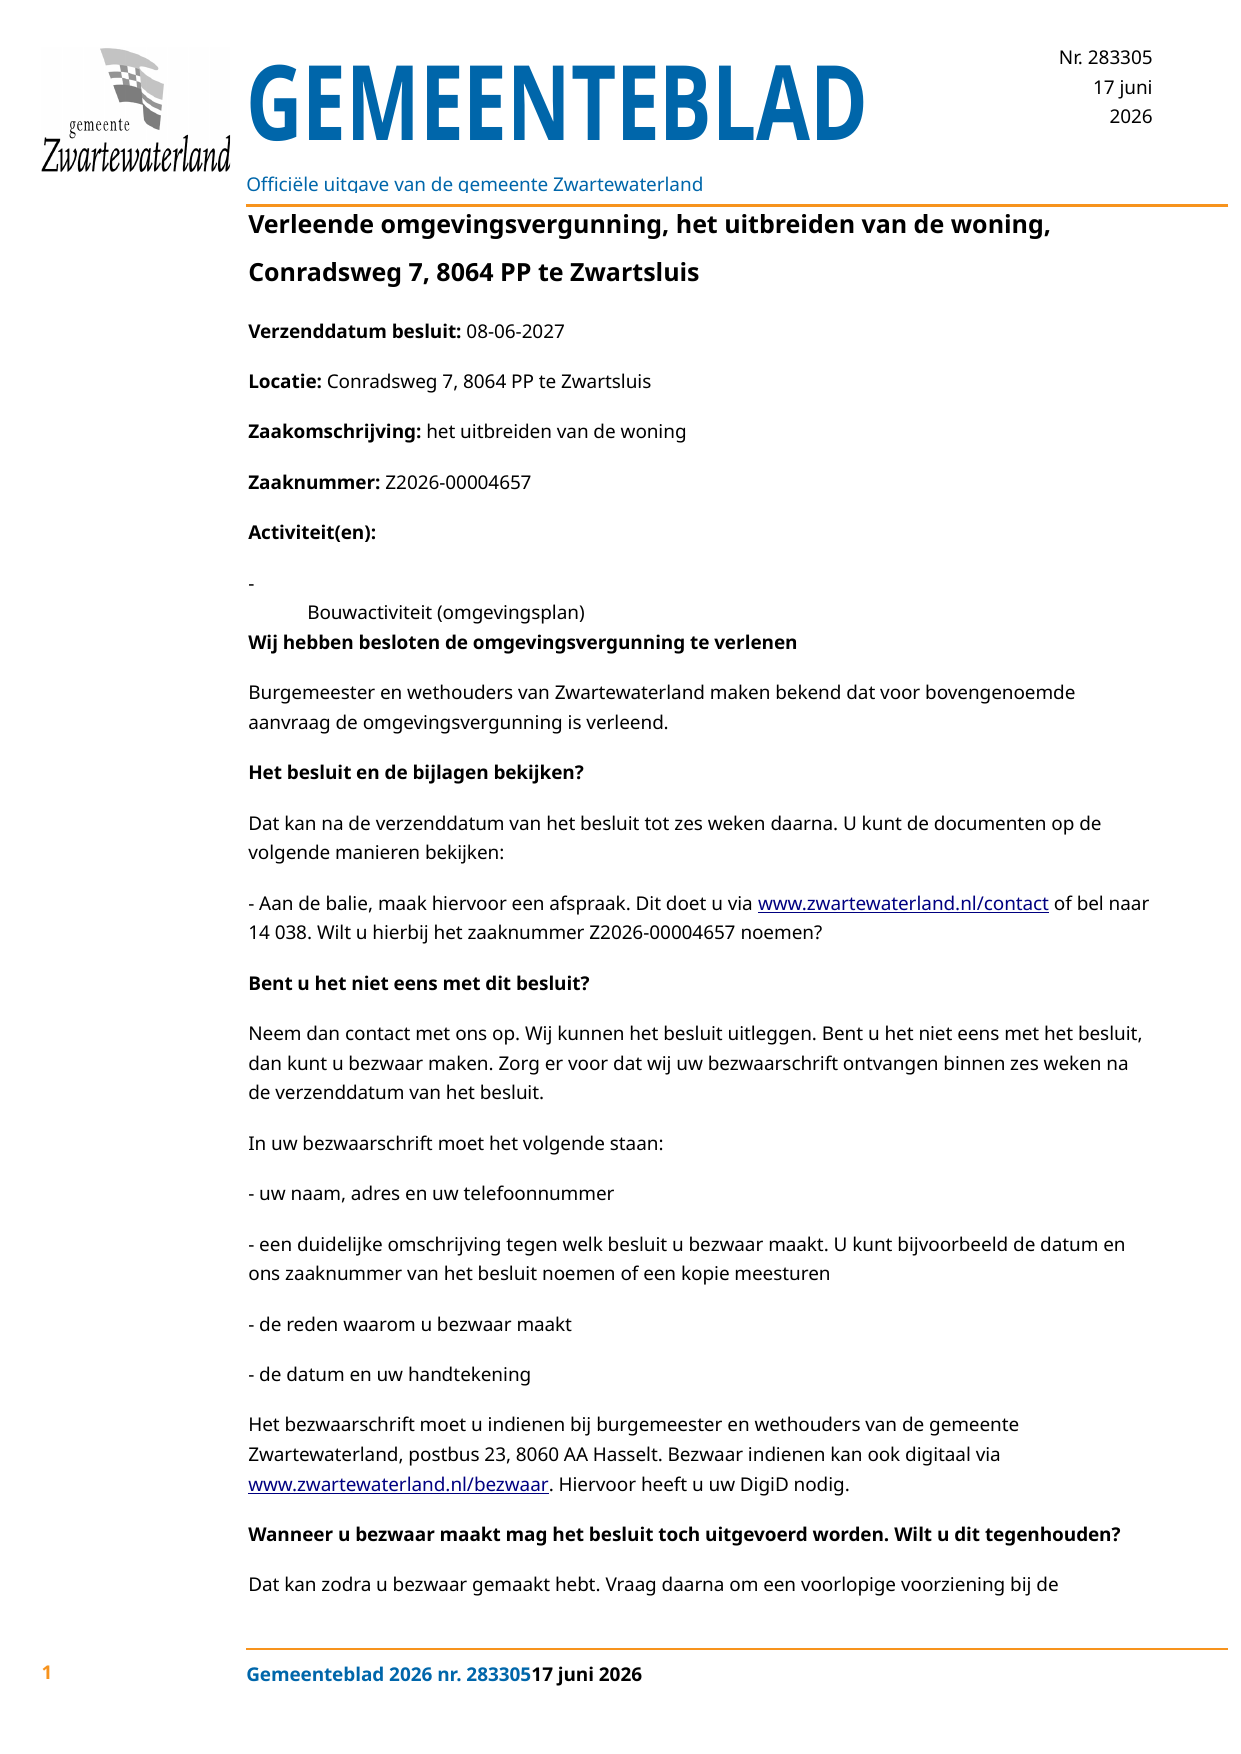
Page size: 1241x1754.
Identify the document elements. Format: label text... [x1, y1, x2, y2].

text Wanneer u bezwaar maakt mag het besluit toch uitgevoerd worden. Wilt u dit tegenhouden? [248, 1521, 1152, 1547]
text Bent u het niet eens met dit besluit? [248, 970, 1152, 996]
text Verzenddatum besluit: 08-06-2027 [248, 318, 1152, 344]
text - de datum en uw handtekening [248, 1361, 1152, 1387]
text - een duidelijke omschrijving tegen welk besluit u bezwaar maakt. U kunt bijvoorbeeld de datum en ons zaaknummer van het besluit noemen of een kopie meesturen [248, 1231, 1152, 1286]
text In uw bezwaarschrift moet het volgende staan: [248, 1130, 1152, 1156]
text - Aan de balie, maak hiervoor een afspraak. Dit doet u via www.zwartewaterland.nl/contact of bel naar 14 038. Wilt u hierbij het zaaknummer Z2026-00004657 noemen? [248, 890, 1152, 945]
text Burgemeester en wethouders van Zwartewaterland maken bekend dat voor bovengenoemde aanvraag de omgevingsvergunning is verleend. [248, 679, 1152, 735]
text Neem dan contact met ons op. Wij kunnen het besluit uitleggen. Bent u het niet eens met het besluit, dan kunt u bezwaar maken. Zorg er voor dat wij uw bezwaarschrift ontvangen binnen zes weken na de verzenddatum van het besluit. [248, 1020, 1152, 1105]
text Zaakomschrijving: het uitbreiden van de woning [248, 419, 1152, 444]
text Dat kan na de verzenddatum van het besluit tot zes weken daarna. U kunt de documenten op de volgende manieren bekijken: [248, 810, 1152, 865]
text - de reden waarom u bezwaar maakt [248, 1311, 1152, 1337]
text Het besluit en de bijlagen bekijken? [248, 759, 1152, 785]
text - uw naam, adres en uw telefoonnummer [248, 1180, 1152, 1206]
text Locatie: Conradsweg 7, 8064 PP te Zwartsluis [248, 368, 1152, 394]
list Bouwactiviteit (omgevingsplan) [248, 599, 1152, 625]
text Het bezwaarschrift moet u indienen bij burgemeester en wethouders van de gemeente Zwartewaterland, postbus 23, 8060 AA Hasselt. Bezwaar indienen kan ook digitaal via www.zwartewaterland.nl/bezwaar. Hiervoor heeft u uw DigiD nodig. [248, 1412, 1152, 1497]
text Verleende omgevingsvergunning, het uitbreiden van de woning, Conradsweg 7, 8064 PP te Zwartsluis [248, 207, 1152, 288]
text Activiteit(en): [248, 519, 1152, 545]
text Zaaknummer: Z2026-00004657 [248, 469, 1152, 495]
text Dat kan zodra u bezwaar gemaakt hebt. Vraag daarna om een voorlopige voorziening bij de [248, 1572, 1152, 1597]
text Wij hebben besloten de omgevingsvergunning te verlenen [248, 629, 1152, 655]
picture [41, 47, 231, 172]
